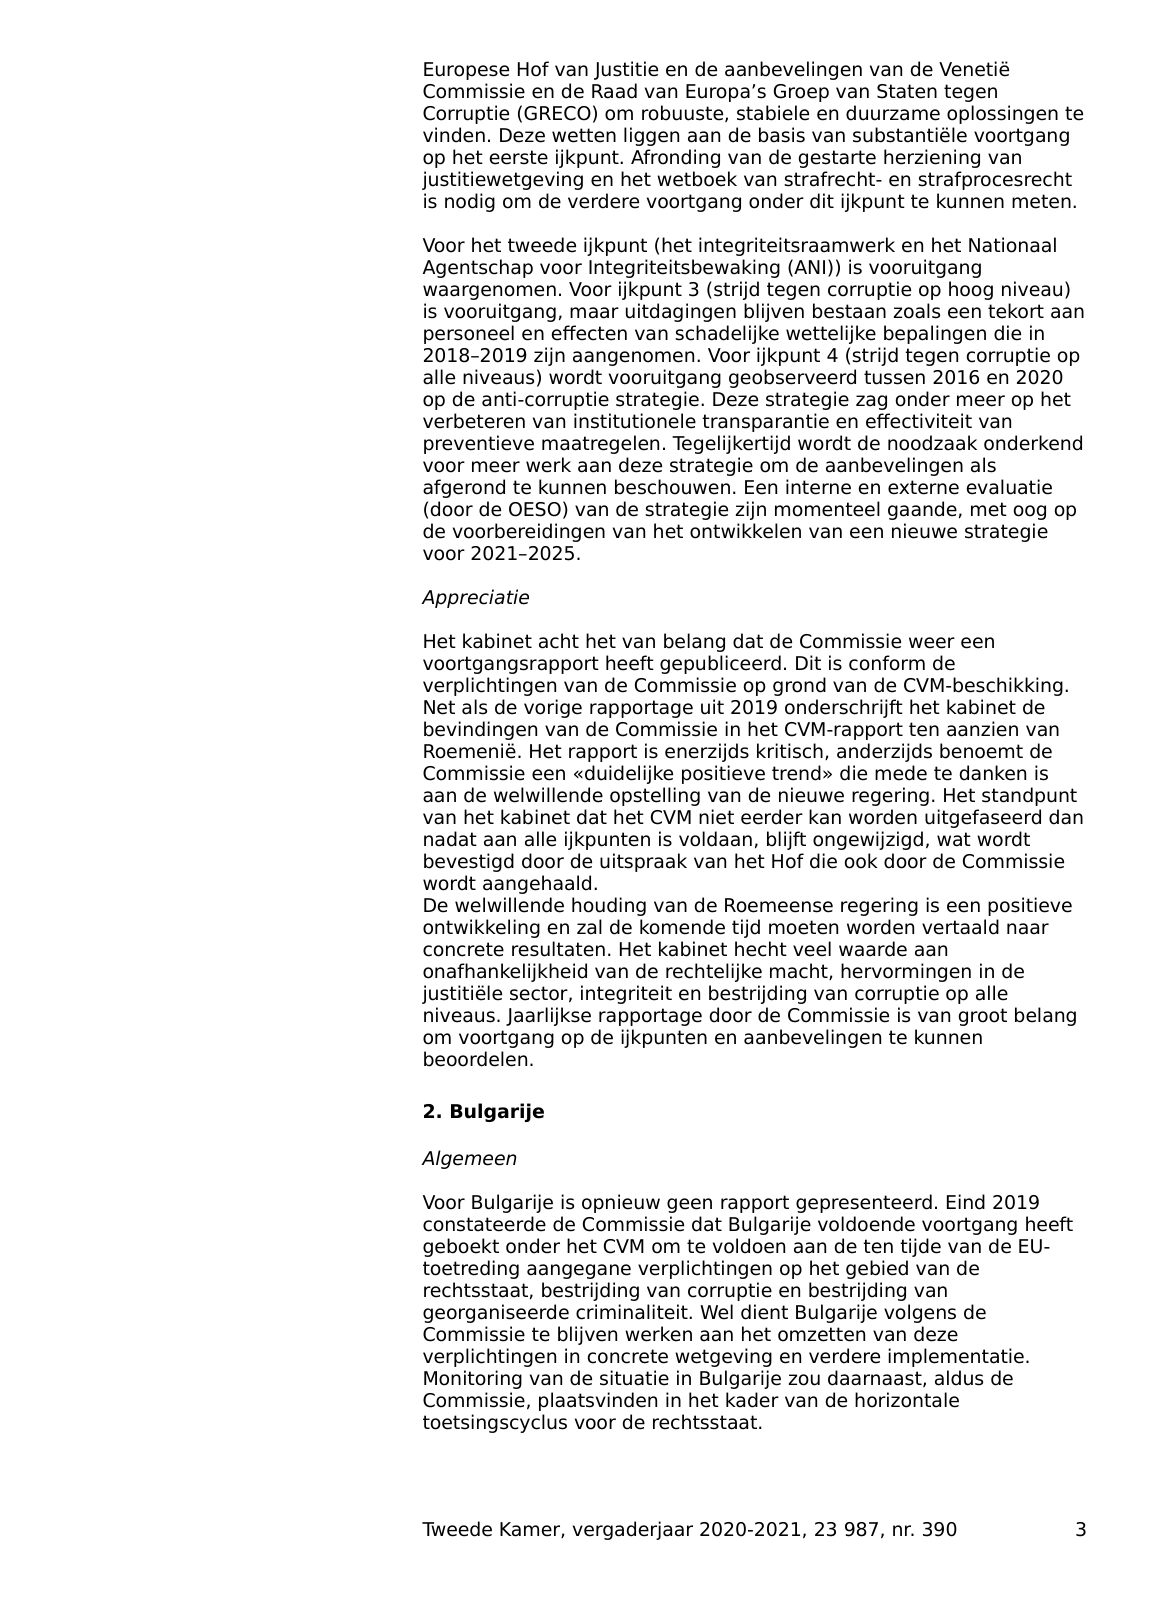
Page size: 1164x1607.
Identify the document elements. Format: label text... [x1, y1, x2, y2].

subtitle Appreciatie [422, 587, 1087, 609]
text Voor het tweede ijkpunt (het integriteitsraamwerk en het Nationaal Agentschap voor Integriteitsbewaking (ANI)) is vooruitgang waargenomen. Voor ijkpunt 3 (strijd tegen corruptie op hoog niveau) is vooruitgang, maar uitdagingen blijven bestaan zoals een tekort aan personeel en effecten van schadelijke wettelijke bepalingen die in 2018–2019 zijn aangenomen. Voor ijkpunt 4 (strijd tegen corruptie op alle niveaus) wordt vooruitgang geobserveerd tussen 2016 en 2020 op de anti-corruptie strategie. Deze strategie zag onder meer op het verbeteren van institutionele transparantie en effectiviteit van preventieve maatregelen. Tegelijkertijd wordt de noodzaak onderkend voor meer werk aan deze strategie om de aanbevelingen als afgerond te kunnen beschouwen. Een interne en externe evaluatie (door de OESO) van de strategie zijn momenteel gaande, met oog op de voorbereidingen van het ontwikkelen van een nieuwe strategie voor 2021–2025. [422, 235, 1087, 565]
text Europese Hof van Justitie en de aanbevelingen van de Venetië Commissie en de Raad van Europa’s Groep van Staten tegen Corruptie (GRECO) om robuuste, stabiele en duurzame oplossingen te vinden. Deze wetten liggen aan de basis van substantiële voortgang op het eerste ijkpunt. Afronding van de gestarte herziening van justitiewetgeving en het wetboek van strafrecht- en strafprocesrecht is nodig om de verdere voortgang onder dit ijkpunt te kunnen meten. [422, 59, 1087, 213]
text Het kabinet acht het van belang dat de Commissie weer een voortgangsrapport heeft gepubliceerd. Dit is conform de verplichtingen van de Commissie op grond van de CVM-beschikking. Net als de vorige rapportage uit 2019 onderschrijft het kabinet de bevindingen van de Commissie in het CVM-rapport ten aanzien van Roemenië. Het rapport is enerzijds kritisch, anderzijds benoemt de Commissie een «duidelijke positieve trend» die mede te danken is aan de welwillende opstelling van de nieuwe regering. Het standpunt van het kabinet dat het CVM niet eerder kan worden uitgefaseerd dan nadat aan alle ijkpunten is voldaan, blijft ongewijzigd, wat wordt bevestigd door de uitspraak van het Hof die ook door de Commissie wordt aangehaald. [422, 631, 1087, 895]
subtitle Algemeen [422, 1148, 1087, 1170]
text De welwillende houding van de Roemeense regering is een positieve ontwikkeling en zal de komende tijd moeten worden vertaald naar concrete resultaten. Het kabinet hecht veel waarde aan onafhankelijkheid van de rechtelijke macht, hervormingen in de justitiële sector, integriteit en bestrijding van corruptie op alle niveaus. Jaarlijkse rapportage door de Commissie is van groot belang om voortgang op de ijkpunten en aanbevelingen te kunnen beoordelen. [422, 895, 1087, 1071]
text Voor Bulgarije is opnieuw geen rapport gepresenteerd. Eind 2019 constateerde de Commissie dat Bulgarije voldoende voortgang heeft geboekt onder het CVM om te voldoen aan de ten tijde van de EU-toetreding aangegane verplichtingen op het gebied van de rechtsstaat, bestrijding van corruptie en bestrijding van georganiseerde criminaliteit. Wel dient Bulgarije volgens de Commissie te blijven werken aan het omzetten van deze verplichtingen in concrete wetgeving en verdere implementatie. Monitoring van de situatie in Bulgarije zou daarnaast, aldus de Commissie, plaatsvinden in het kader van de horizontale toetsingscyclus voor de rechtsstaat. [422, 1192, 1087, 1434]
subtitle 2. Bulgarije [422, 1101, 1087, 1123]
